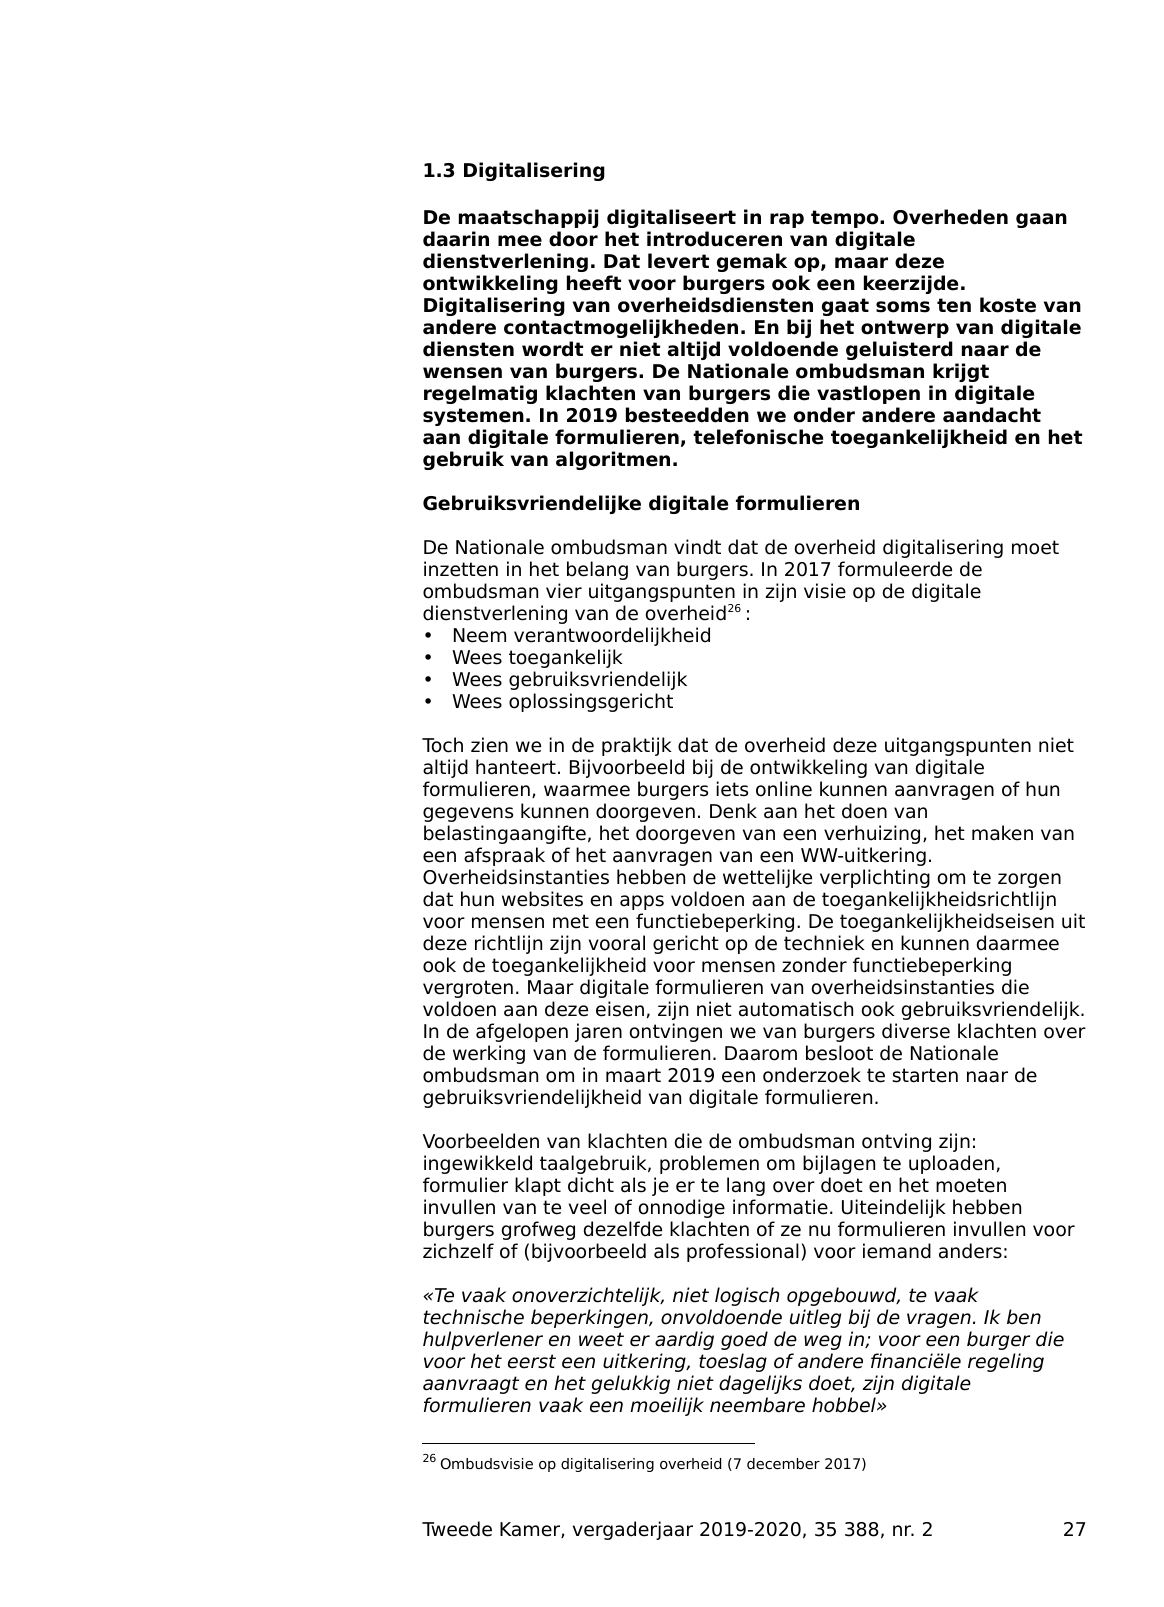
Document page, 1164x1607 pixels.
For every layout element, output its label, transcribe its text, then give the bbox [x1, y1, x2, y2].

text Voorbeelden van klachten die de ombudsman ontving zijn: ingewikkeld taalgebruik, problemen om bijlagen te uploaden, formulier klapt dicht als je er te lang over doet en het moeten invullen van te veel of onnodige informatie. Uiteindelijk hebben burgers grofweg dezelfde klachten of ze nu formulieren invullen voor zichzelf of (bijvoorbeeld als professional) voor iemand anders: [422, 1131, 1087, 1263]
text Toch zien we in de praktijk dat de overheid deze uitgangspunten niet altijd hanteert. Bijvoorbeeld bij de ontwikkeling van digitale formulieren, waarmee burgers iets online kunnen aanvragen of hun gegevens kunnen doorgeven. Denk aan het doen van belastingaangifte, het doorgeven van een verhuizing, het maken van een afspraak of het aanvragen van een WW-uitkering. Overheidsinstanties hebben de wettelijke verplichting om te zorgen dat hun websites en apps voldoen aan de toegankelijkheidsrichtlijn voor mensen met een functiebeperking. De toegankelijkheidseisen uit deze richtlijn zijn vooral gericht op de techniek en kunnen daarmee ook de toegankelijkheid voor mensen zonder functiebeperking vergroten. Maar digitale formulieren van overheidsinstanties die voldoen aan deze eisen, zijn niet automatisch ook gebruiksvriendelijk. In de afgelopen jaren ontvingen we van burgers diverse klachten over de werking van de formulieren. Daarom besloot de Nationale ombudsman om in maart 2019 een onderzoek te starten naar de gebruiksvriendelijkheid van digitale formulieren. [422, 735, 1087, 1109]
text • Wees toegankelijk [422, 647, 1087, 669]
subtitle Gebruiksvriendelijke digitale formulieren [422, 493, 1087, 515]
text • Neem verantwoordelijkheid [422, 625, 1087, 647]
subtitle 1.3 Digitalisering [422, 160, 1087, 182]
text De Nationale ombudsman vindt dat de overheid digitalisering moet inzetten in het belang van burgers. In 2017 formuleerde de ombudsman vier uitgangspunten in zijn visie op de digitale dienstverlening van de overheid: [422, 537, 1087, 625]
text Ombudsvisie op digitalisering overheid (7 december 2017) [422, 1452, 1087, 1474]
text • Wees gebruiksvriendelijk [422, 669, 1087, 691]
text De maatschappij digitaliseert in rap tempo. Overheden gaan daarin mee door het introduceren van digitale dienstverlening. Dat levert gemak op, maar deze ontwikkeling heeft voor burgers ook een keerzijde. Digitalisering van overheidsdiensten gaat soms ten koste van andere contactmogelijkheden. En bij het ontwerp van digitale diensten wordt er niet altijd voldoende geluisterd naar de wensen van burgers. De Nationale ombudsman krijgt regelmatig klachten van burgers die vastlopen in digitale systemen. In 2019 besteedden we onder andere aandacht aan digitale formulieren, telefonische toegankelijkheid en het gebruik van algoritmen. [422, 207, 1087, 471]
text «Te vaak onoverzichtelijk, niet logisch opgebouwd, te vaak technische beperkingen, onvoldoende uitleg bij de vragen. Ik ben hulpverlener en weet er aardig goed de weg in; voor een burger die voor het eerst een uitkering, toeslag of andere financiële regeling aanvraagt en het gelukkig niet dagelijks doet, zijn digitale formulieren vaak een moeilijk neembare hobbel» [422, 1285, 1087, 1417]
text • Wees oplossingsgericht [422, 691, 1087, 713]
